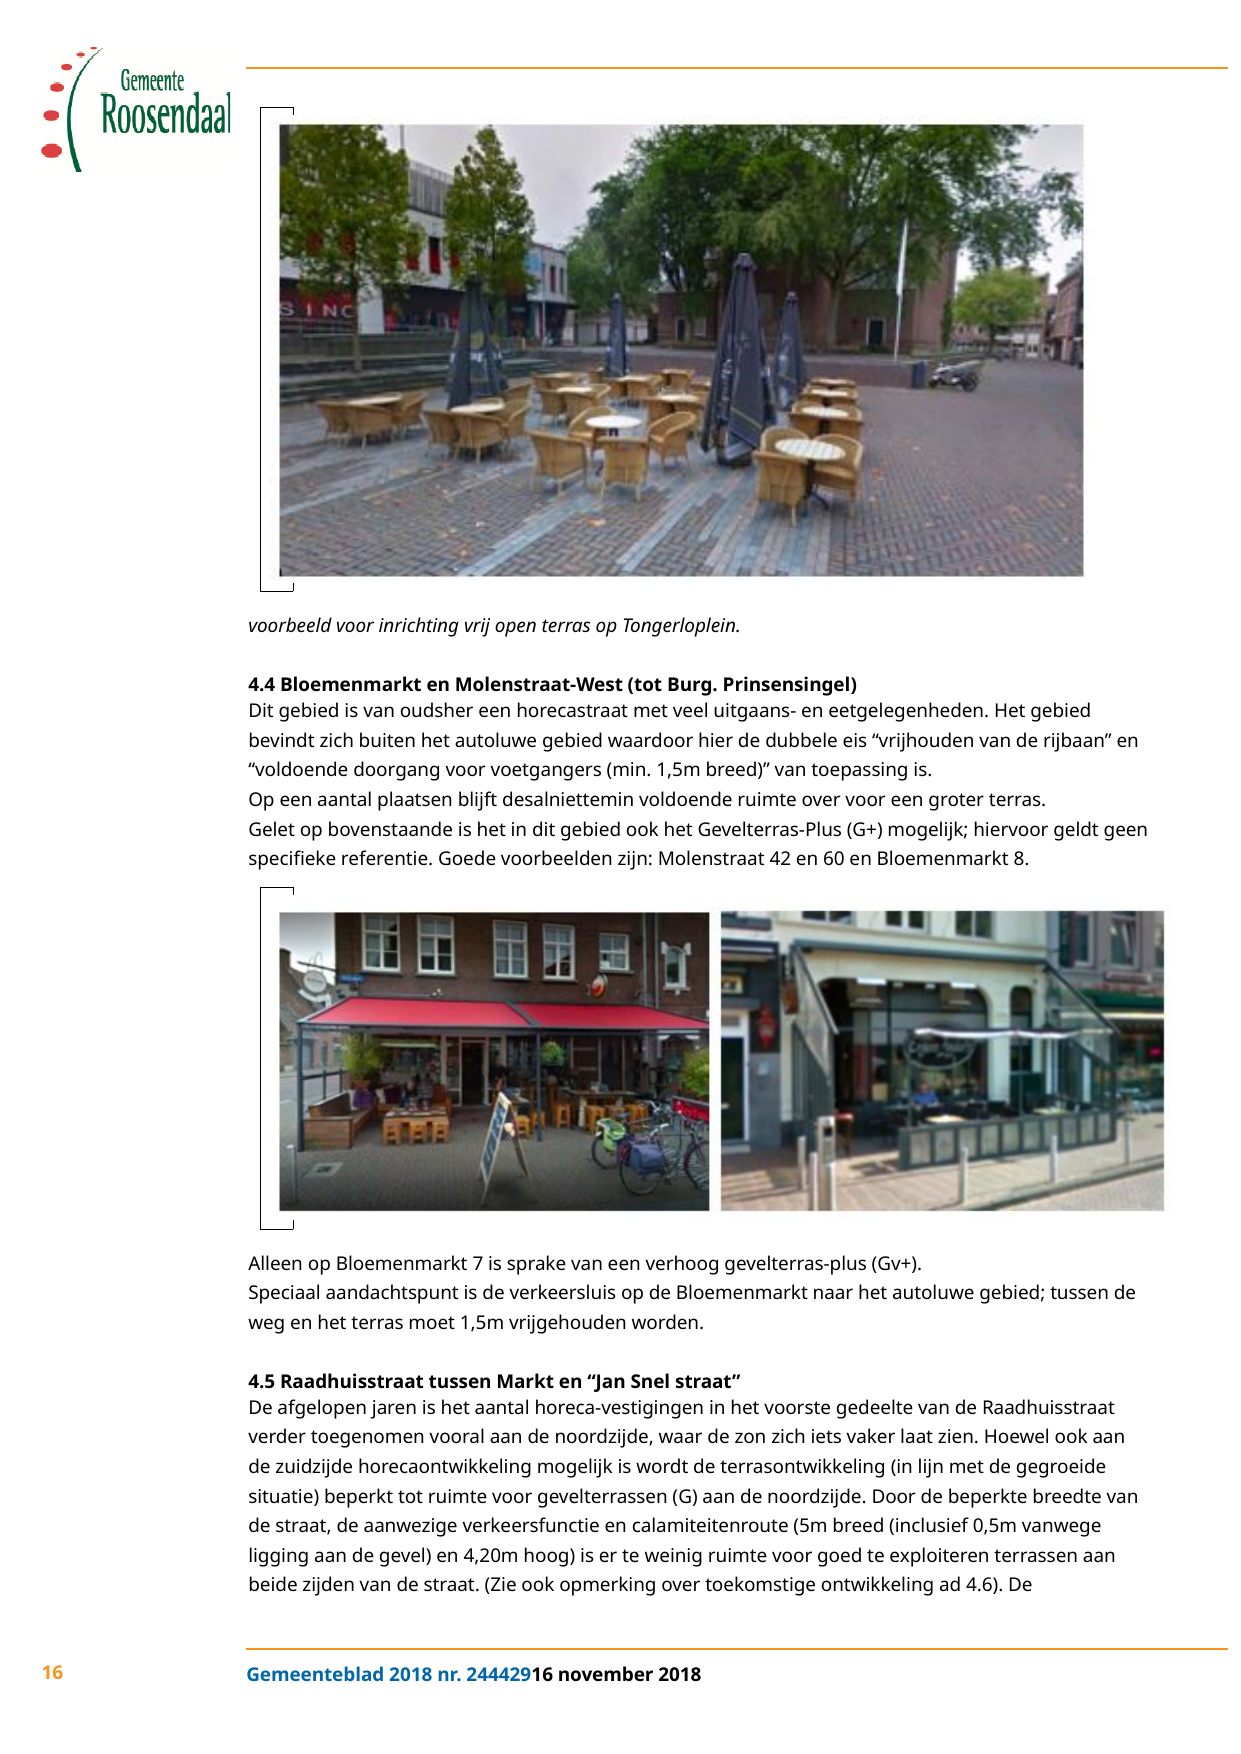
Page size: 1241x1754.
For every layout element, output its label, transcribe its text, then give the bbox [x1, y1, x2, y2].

text Dit gebied is van oudsher een horecastraat met veel uitgaans- en eetgelegenheden. Het gebied bevindt zich buiten het autoluwe gebied waardoor hier de dubbele eis “vrijhouden van de rijbaan” en “voldoende doorgang voor voetgangers (min. 1,5m breed)” van toepassing is. [248, 697, 1152, 782]
picture [268, 115, 1096, 583]
text voorbeeld voor inrichting vrij open terras op Tongerloplein. [248, 612, 1152, 638]
picture [41, 47, 231, 172]
picture [268, 895, 1173, 1220]
text Gelet op bovenstaande is het in dit gebied ook het Gevelterras-Plus (G+) mogelijk; hiervoor geldt geen specifieke referentie. Goede voorbeelden zijn: Molenstraat 42 en 60 en Bloemenmarkt 8. [248, 816, 1152, 871]
text Speciaal aandachtspunt is de verkeersluis op de Bloemenmarkt naar het autoluwe gebied; tussen de weg en het terras moet 1,5m vrijgehouden worden. [248, 1279, 1152, 1335]
text De afgelopen jaren is het aantal horeca-vestigingen in het voorste gedeelte van de Raadhuisstraat verder toegenomen vooral aan de noordzijde, waar de zon zich iets vaker laat zien. Hoewel ook aan de zuidzijde horecaontwikkeling mogelijk is wordt de terrasontwikkeling (in lijn met de gegroeide situatie) beperkt tot ruimte voor gevelterrassen (G) aan de noordzijde. Door de beperkte breedte van de straat, de aanwezige verkeersfunctie en calamiteitenroute (5m breed (inclusief 0,5m vanwege ligging aan de gevel) en 4,20m hoog) is er te weinig ruimte voor goed te exploiteren terrassen aan beide zijden van de straat. (Zie ook opmerking over toekomstige ontwikkeling ad 4.6). De [248, 1394, 1152, 1597]
text 4.5 Raadhuisstraat tussen Markt en “Jan Snel straat” [248, 1368, 1152, 1394]
text 4.4 Bloemenmarkt en Molenstraat-West (tot Burg. Prinsensingel) [248, 672, 1152, 697]
text Alleen op Bloemenmarkt 7 is sprake van een verhoog gevelterras-plus (Gv+). [248, 1250, 1152, 1276]
text Op een aantal plaatsen blijft desalniettemin voldoende ruimte over voor een groter terras. [248, 786, 1152, 812]
